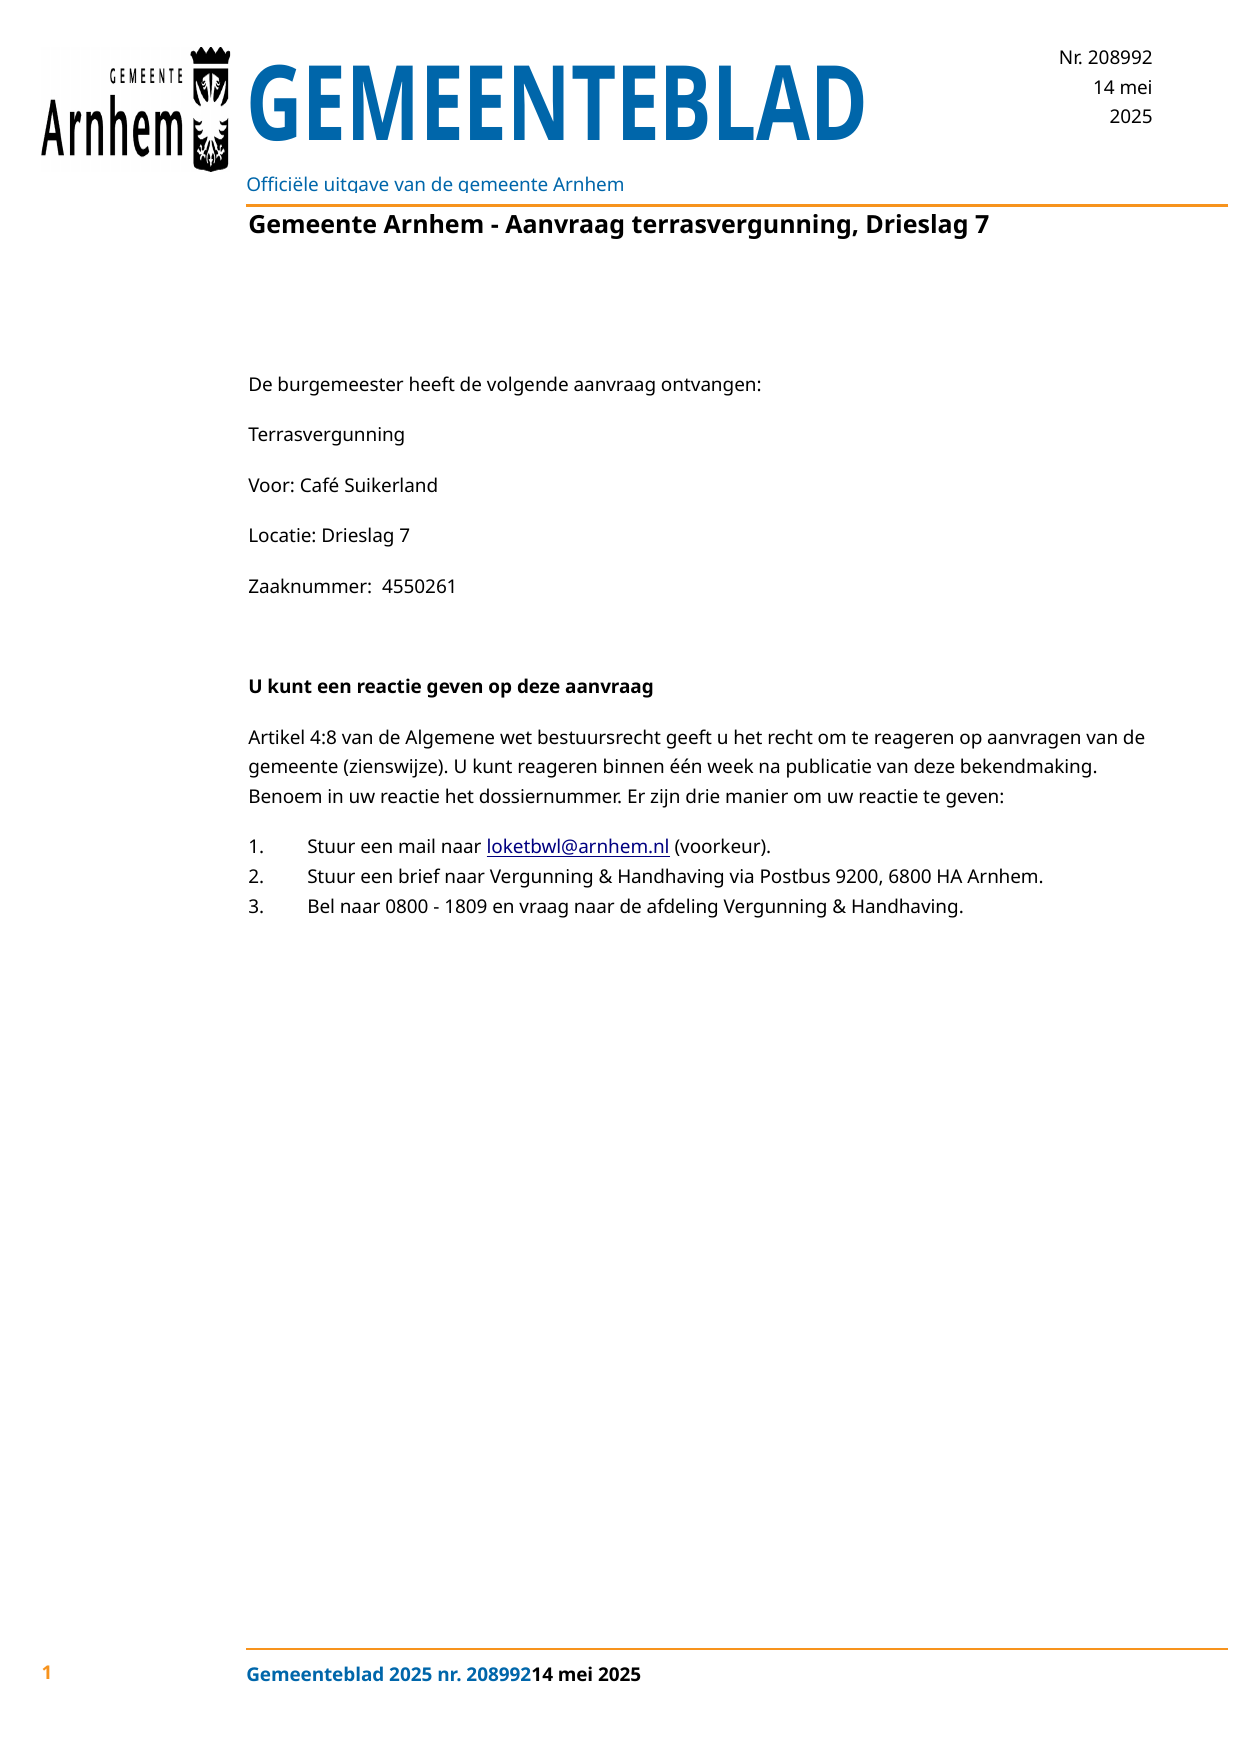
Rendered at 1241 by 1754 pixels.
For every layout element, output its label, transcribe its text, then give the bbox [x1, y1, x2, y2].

text Zaaknummer: 4550261 [248, 573, 1152, 598]
text Artikel 4:8 van de Algemene wet bestuursrecht geeft u het recht om te reageren op aanvragen van de gemeente (zienswijze). U kunt reageren binnen één week na publicatie van deze bekendmaking. Benoem in uw reactie het dossiernummer. Er zijn drie manier om uw reactie te geven: [248, 724, 1152, 809]
list Bel naar 0800 - 1809 en vraag naar de afdeling Vergunning & Handhaving. [248, 893, 1152, 918]
text U kunt een reactie geven op deze aanvraag [248, 674, 1152, 699]
text Terrasvergunning [248, 422, 1152, 447]
list Stuur een brief naar Vergunning & Handhaving via Postbus 9200, 6800 HA Arnhem. [248, 863, 1152, 889]
text Voor: Café Suikerland [248, 472, 1152, 498]
picture [41, 47, 231, 172]
list Stuur een mail naar loketbwl@arnhem.nl (voorkeur). [248, 834, 1152, 859]
text Locatie: Drieslag 7 [248, 522, 1152, 548]
text Gemeente Arnhem - Aanvraag terrasvergunning, Drieslag 7 [248, 207, 1152, 241]
text De burgemeester heeft de volgende aanvraag ontvangen: [248, 371, 1152, 397]
